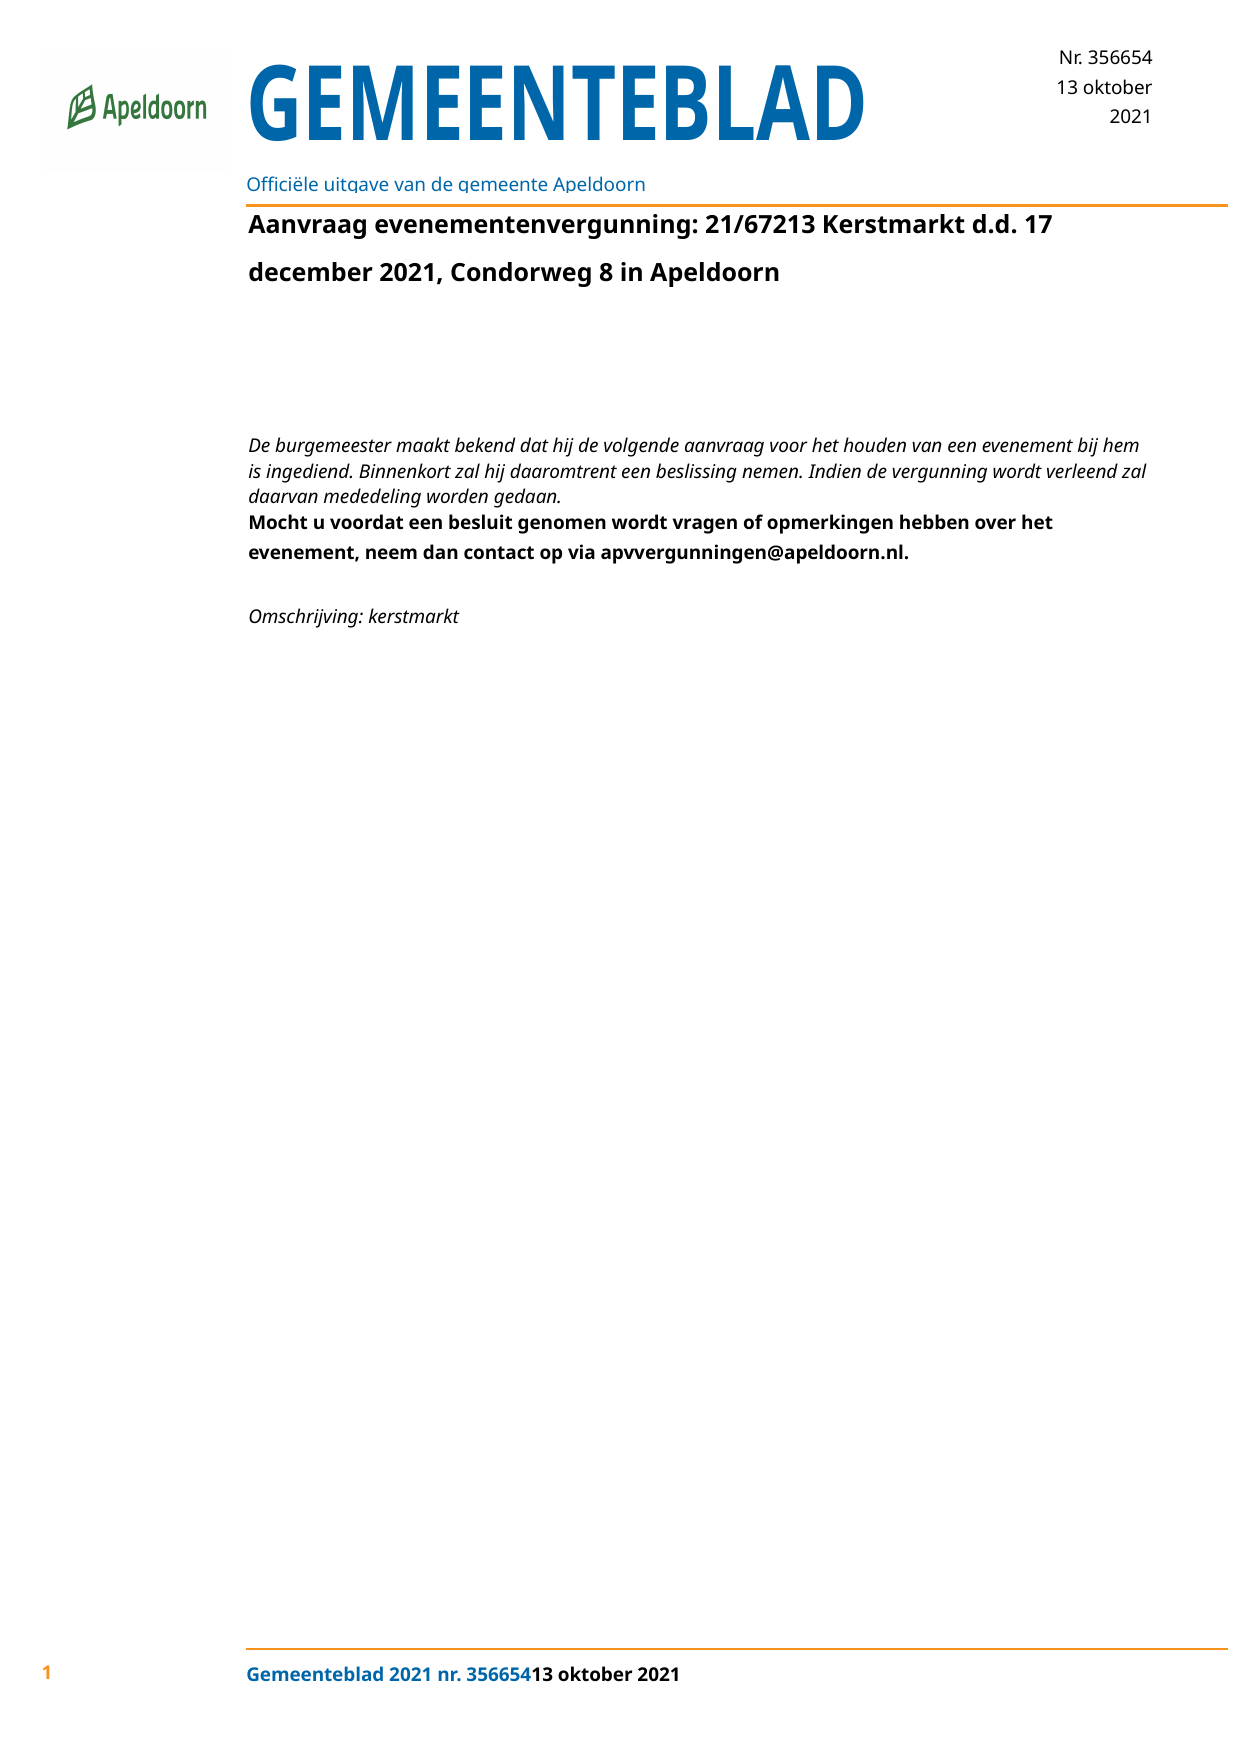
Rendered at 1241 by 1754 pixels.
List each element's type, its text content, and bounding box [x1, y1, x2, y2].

text Aanvraag evenementenvergunning: 21/67213 Kerstmarkt d.d. 17 december 2021, Condorweg 8 in Apeldoorn [248, 207, 1152, 288]
text Omschrijving: kerstmarkt [248, 603, 1152, 629]
text De burgemeester maakt bekend dat hij de volgende aanvraag voor het houden van een evenement bij hem is ingediend. Binnenkort zal hij daaromtrent een beslissing nemen. Indien de vergunning wordt verleend zal daarvan mededeling worden gedaan. [248, 432, 1152, 509]
picture [41, 47, 231, 172]
text Mocht u voordat een besluit genomen wordt vragen of opmerkingen hebben over het evenement, neem dan contact op via apvvergunningen@apeldoorn.nl. [248, 509, 1152, 565]
